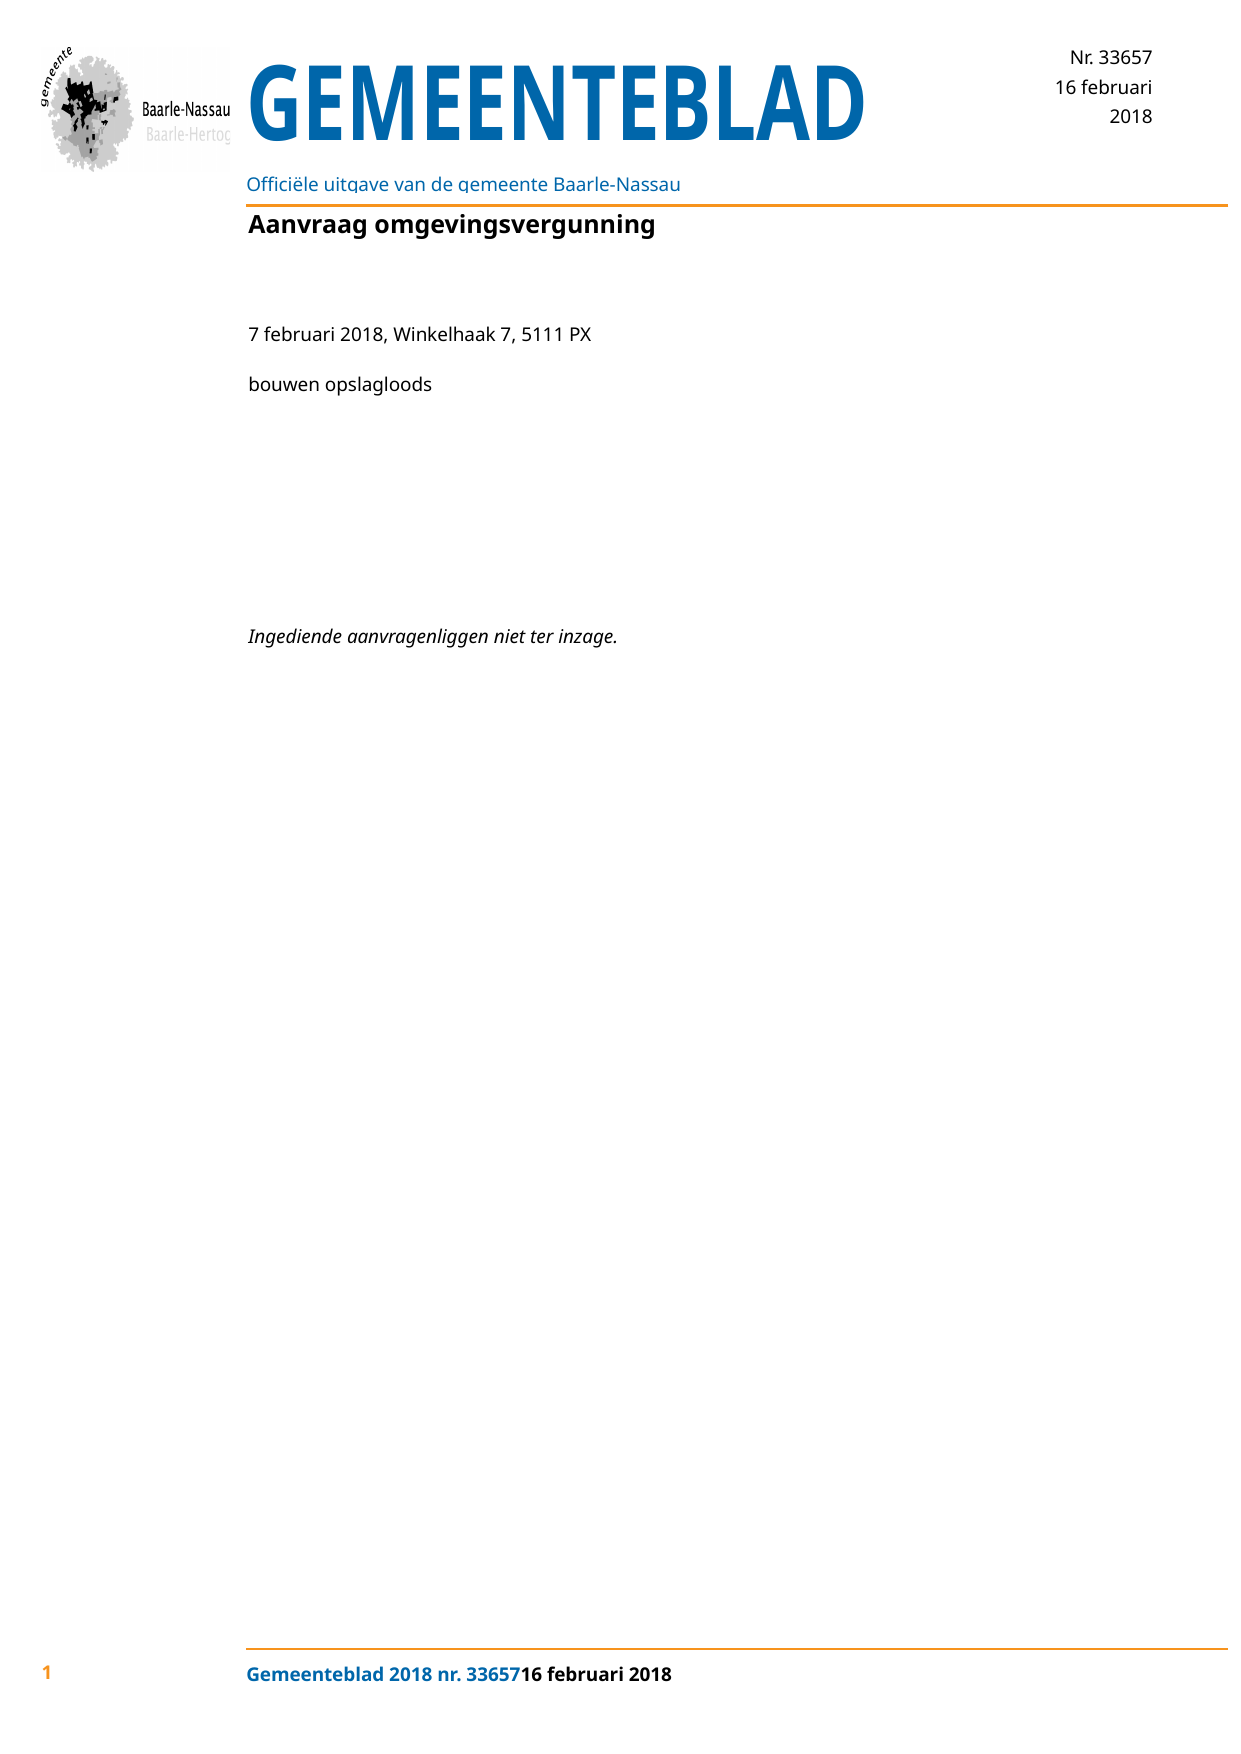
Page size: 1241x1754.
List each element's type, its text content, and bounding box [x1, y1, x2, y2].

picture [41, 47, 231, 172]
text Ingediende aanvragenliggen niet ter inzage. [248, 623, 1152, 649]
text Aanvraag omgevingsvergunning [248, 207, 1152, 241]
text 7 februari 2018, Winkelhaak 7, 5111 PX [248, 321, 1152, 346]
text bouwen opslagloods [248, 371, 1152, 397]
